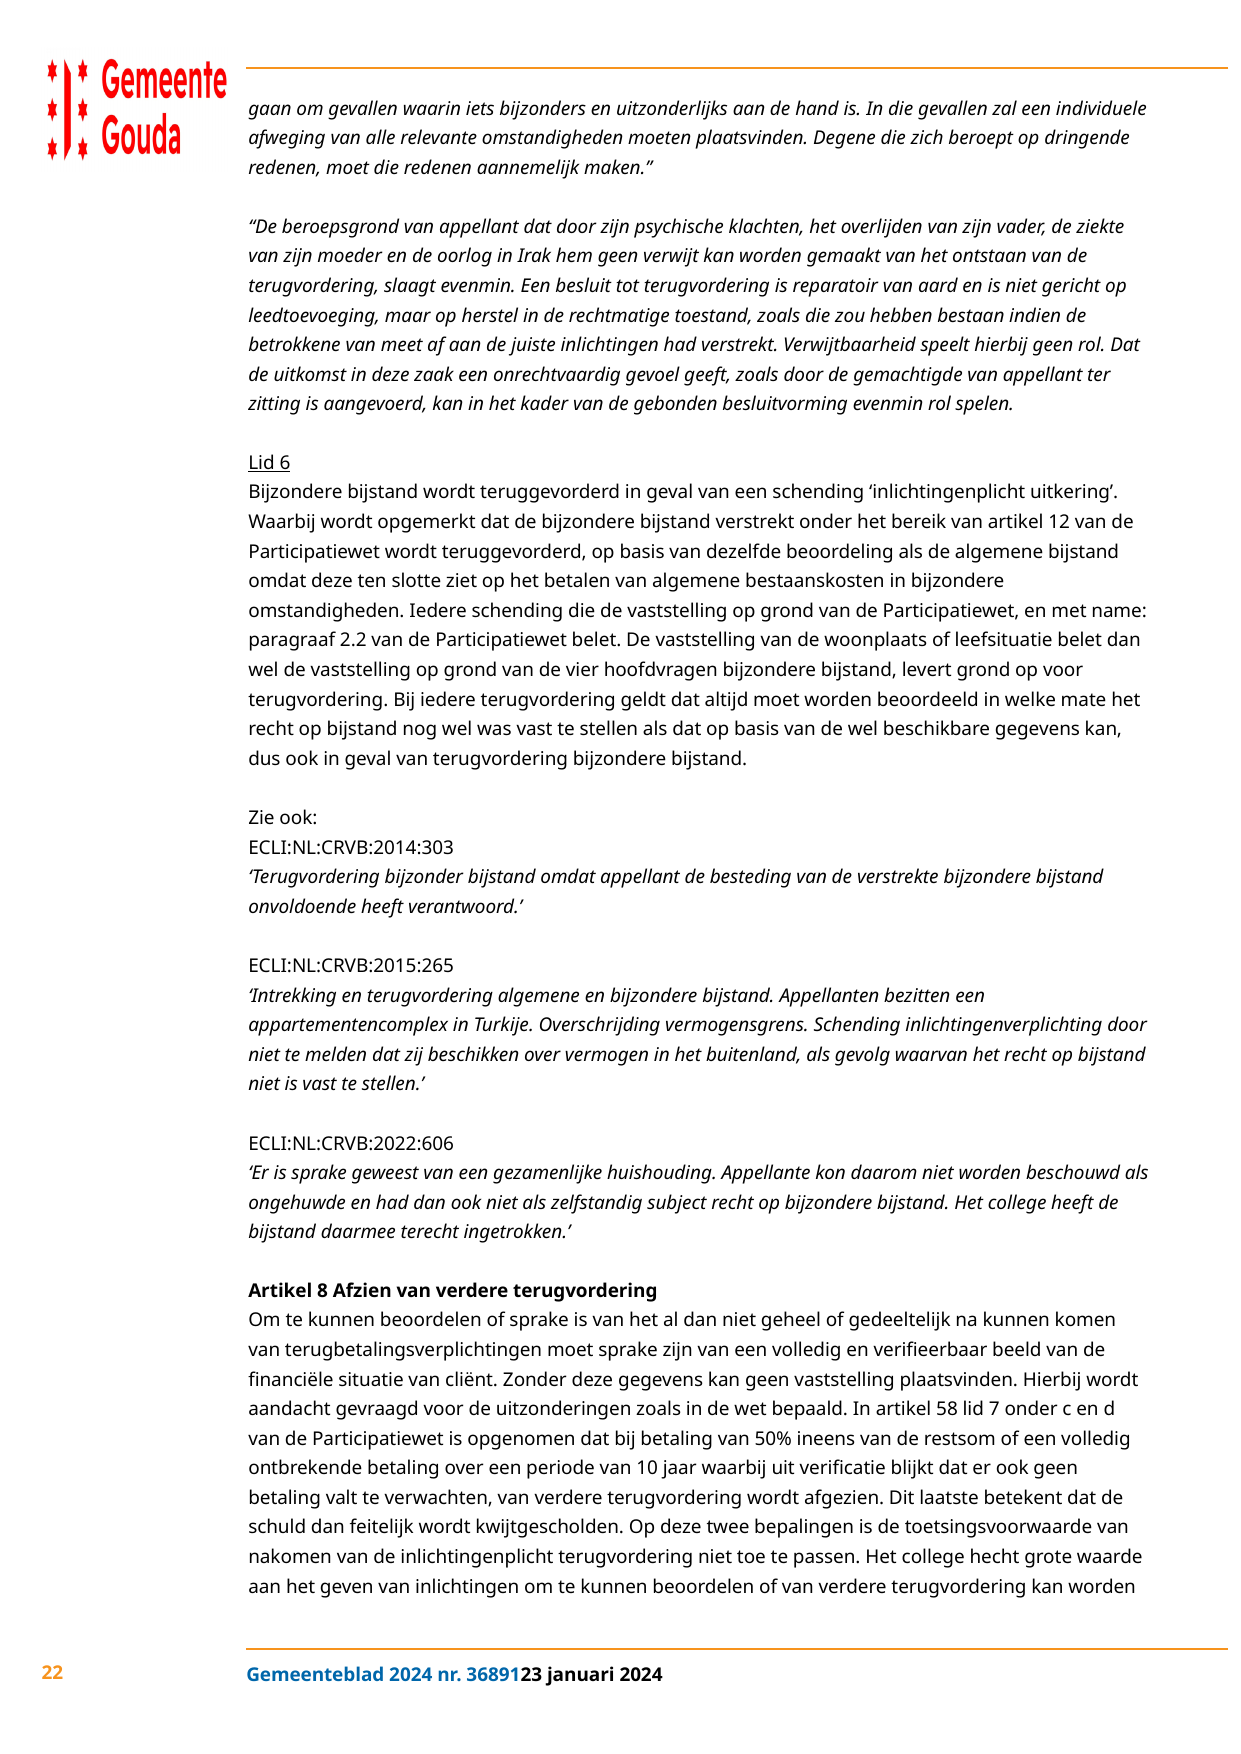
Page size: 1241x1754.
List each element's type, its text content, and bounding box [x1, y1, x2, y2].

table_header Zie ook: ECLI:NL:CRVB:2014:303 ‘Terugvordering bijzonder bijstand omdat appellant de besteding van de verstrekte bijzondere bijstand onvoldoende heeft verantwoord.’ ECLI:NL:CRVB:2015:265 ‘Intrekking en terugvordering algemene en bijzondere bijstand. Appellanten bezitten een appartementencomplex in Turkije. Overschrijding vermogensgrens. Schending inlichtingenverplichting door niet te melden dat zij beschikken over vermogen in het buitenland, als gevolg waarvan het recht op bijstand niet is vast te stellen.’ ECLI:NL:CRVB:2022:606 ‘Er is sprake geweest van een gezamenlijke huishouding. Appellante kon daarom niet worden beschouwd als ongehuwde en had dan ook niet als zelfstandig subject recht op bijzondere bijstand. Het college heeft de bijstand daarmee terecht ingetrokken.’ [248, 804, 1152, 1244]
text Bijzondere bijstand wordt teruggevorderd in geval van een schending ‘inlichtingenplicht uitkering’. Waarbij wordt opgemerkt dat de bijzondere bijstand verstrekt onder het bereik van artikel 12 van de Participatiewet wordt teruggevorderd, op basis van dezelfde beoordeling als de algemene bijstand omdat deze ten slotte ziet op het betalen van algemene bestaanskosten in bijzondere omstandigheden. Iedere schending die de vaststelling op grond van de Participatiewet, en met name: paragraaf 2.2 van de Participatiewet belet. De vaststelling van de woonplaats of leefsituatie belet dan wel de vaststelling op grond van de vier hoofdvragen bijzondere bijstand, levert grond op voor terugvordering. Bij iedere terugvordering geldt dat altijd moet worden beoordeeld in welke mate het recht op bijstand nog wel was vast te stellen als dat op basis van de wel beschikbare gegevens kan, dus ook in geval van terugvordering bijzondere bijstand. [248, 479, 1152, 771]
table_header gaan om gevallen waarin iets bijzonders en uitzonderlijks aan de hand is. In die gevallen zal een individuele afweging van alle relevante omstandigheden moeten plaatsvinden. Degene die zich beroept op dringende redenen, moet die redenen aannemelijk maken.” “De beroepsgrond van appellant dat door zijn psychische klachten, het overlijden van zijn vader, de ziekte van zijn moeder en de oorlog in Irak hem geen verwijt kan worden gemaakt van het ontstaan van de terugvordering, slaagt evenmin. Een besluit tot terugvordering is reparatoir van aard en is niet gericht op leedtoevoeging, maar op herstel in de rechtmatige toestand, zoals die zou hebben bestaan indien de betrokkene van meet af aan de juiste inlichtingen had verstrekt. Verwijtbaarheid speelt hierbij geen rol. Dat de uitkomst in deze zaak een onrechtvaardig gevoel geeft, zoals door de gemachtigde van appellant ter zitting is aangevoerd, kan in het kader van de gebonden besluitvorming evenmin rol spelen. [248, 95, 1152, 416]
text Lid 6 [248, 449, 1152, 475]
picture [41, 47, 231, 172]
text Artikel 8 Afzien van verdere terugvordering [248, 1277, 1152, 1303]
text Om te kunnen beoordelen of sprake is van het al dan niet geheel of gedeeltelijk na kunnen komen van terugbetalingsverplichtingen moet sprake zijn van een volledig en verifieerbaar beeld van de financiële situatie van cliënt. Zonder deze gegevens kan geen vaststelling plaatsvinden. Hierbij wordt aandacht gevraagd voor de uitzonderingen zoals in de wet bepaald. In artikel 58 lid 7 onder c en d van de Participatiewet is opgenomen dat bij betaling van 50% ineens van de restsom of een volledig ontbrekende betaling over een periode van 10 jaar waarbij uit verificatie blijkt dat er ook geen betaling valt te verwachten, van verdere terugvordering wordt afgezien. Dit laatste betekent dat de schuld dan feitelijk wordt kwijtgescholden. Op deze twee bepalingen is de toetsingsvoorwaarde van nakomen van de inlichtingenplicht terugvordering niet toe te passen. Het college hecht grote waarde aan het geven van inlichtingen om te kunnen beoordelen of van verdere terugvordering kan worden [248, 1307, 1152, 1598]
